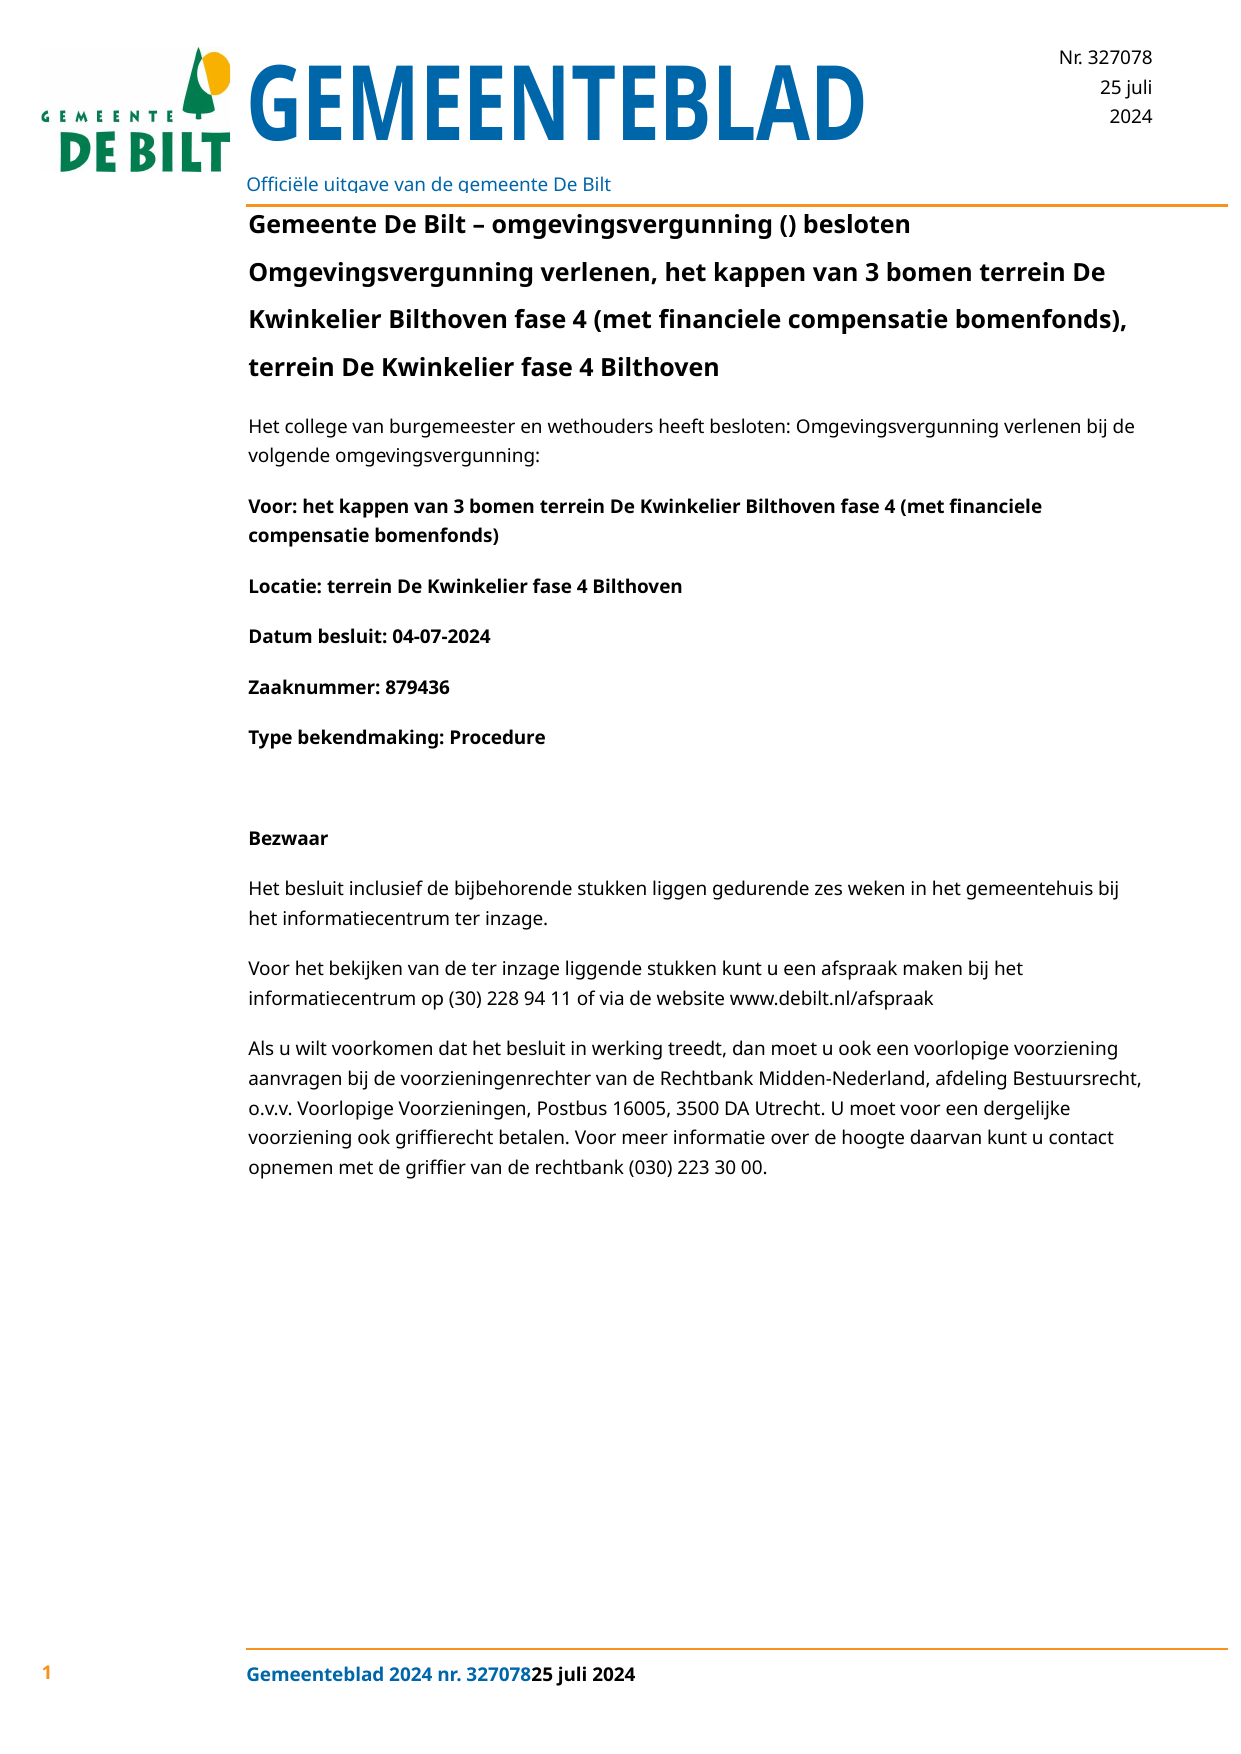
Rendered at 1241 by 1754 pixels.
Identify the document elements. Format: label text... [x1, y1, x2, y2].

text Voor het bekijken van de ter inzage liggende stukken kunt u een afspraak maken bij het informatiecentrum op (30) 228 94 11 of via de website www.debilt.nl/afspraak [248, 956, 1152, 1011]
text Gemeente De Bilt – omgevingsvergunning () besloten Omgevingsvergunning verlenen, het kappen van 3 bomen terrein De Kwinkelier Bilthoven fase 4 (met financiele compensatie bomenfonds), terrein De Kwinkelier fase 4 Bilthoven [248, 207, 1152, 384]
text Type bekendmaking: Procedure [248, 724, 1152, 750]
text Het college van burgemeester en wethouders heeft besloten: Omgevingsvergunning verlenen bij de volgende omgevingsvergunning: [248, 413, 1152, 468]
text Het besluit inclusief de bijbehorende stukken liggen gedurende zes weken in het gemeentehuis bij het informatiecentrum ter inzage. [248, 876, 1152, 931]
text Locatie: terrein De Kwinkelier fase 4 Bilthoven [248, 573, 1152, 599]
text Voor: het kappen van 3 bomen terrein De Kwinkelier Bilthoven fase 4 (met financiele compensatie bomenfonds) [248, 493, 1152, 548]
text Zaaknummer: 879436 [248, 674, 1152, 700]
text Datum besluit: 04-07-2024 [248, 623, 1152, 649]
picture [41, 47, 231, 172]
text Als u wilt voorkomen dat het besluit in werking treedt, dan moet u ook een voorlopige voorziening aanvragen bij de voorzieningenrechter van de Rechtbank Midden-Nederland, afdeling Bestuursrecht, o.v.v. Voorlopige Voorzieningen, Postbus 16005, 3500 DA Utrecht. U moet voor een dergelijke voorziening ook griffierecht betalen. Voor meer informatie over de hoogte daarvan kunt u contact opnemen met de griffier van de rechtbank (030) 223 30 00. [248, 1036, 1152, 1180]
text Bezwaar [248, 825, 1152, 851]
